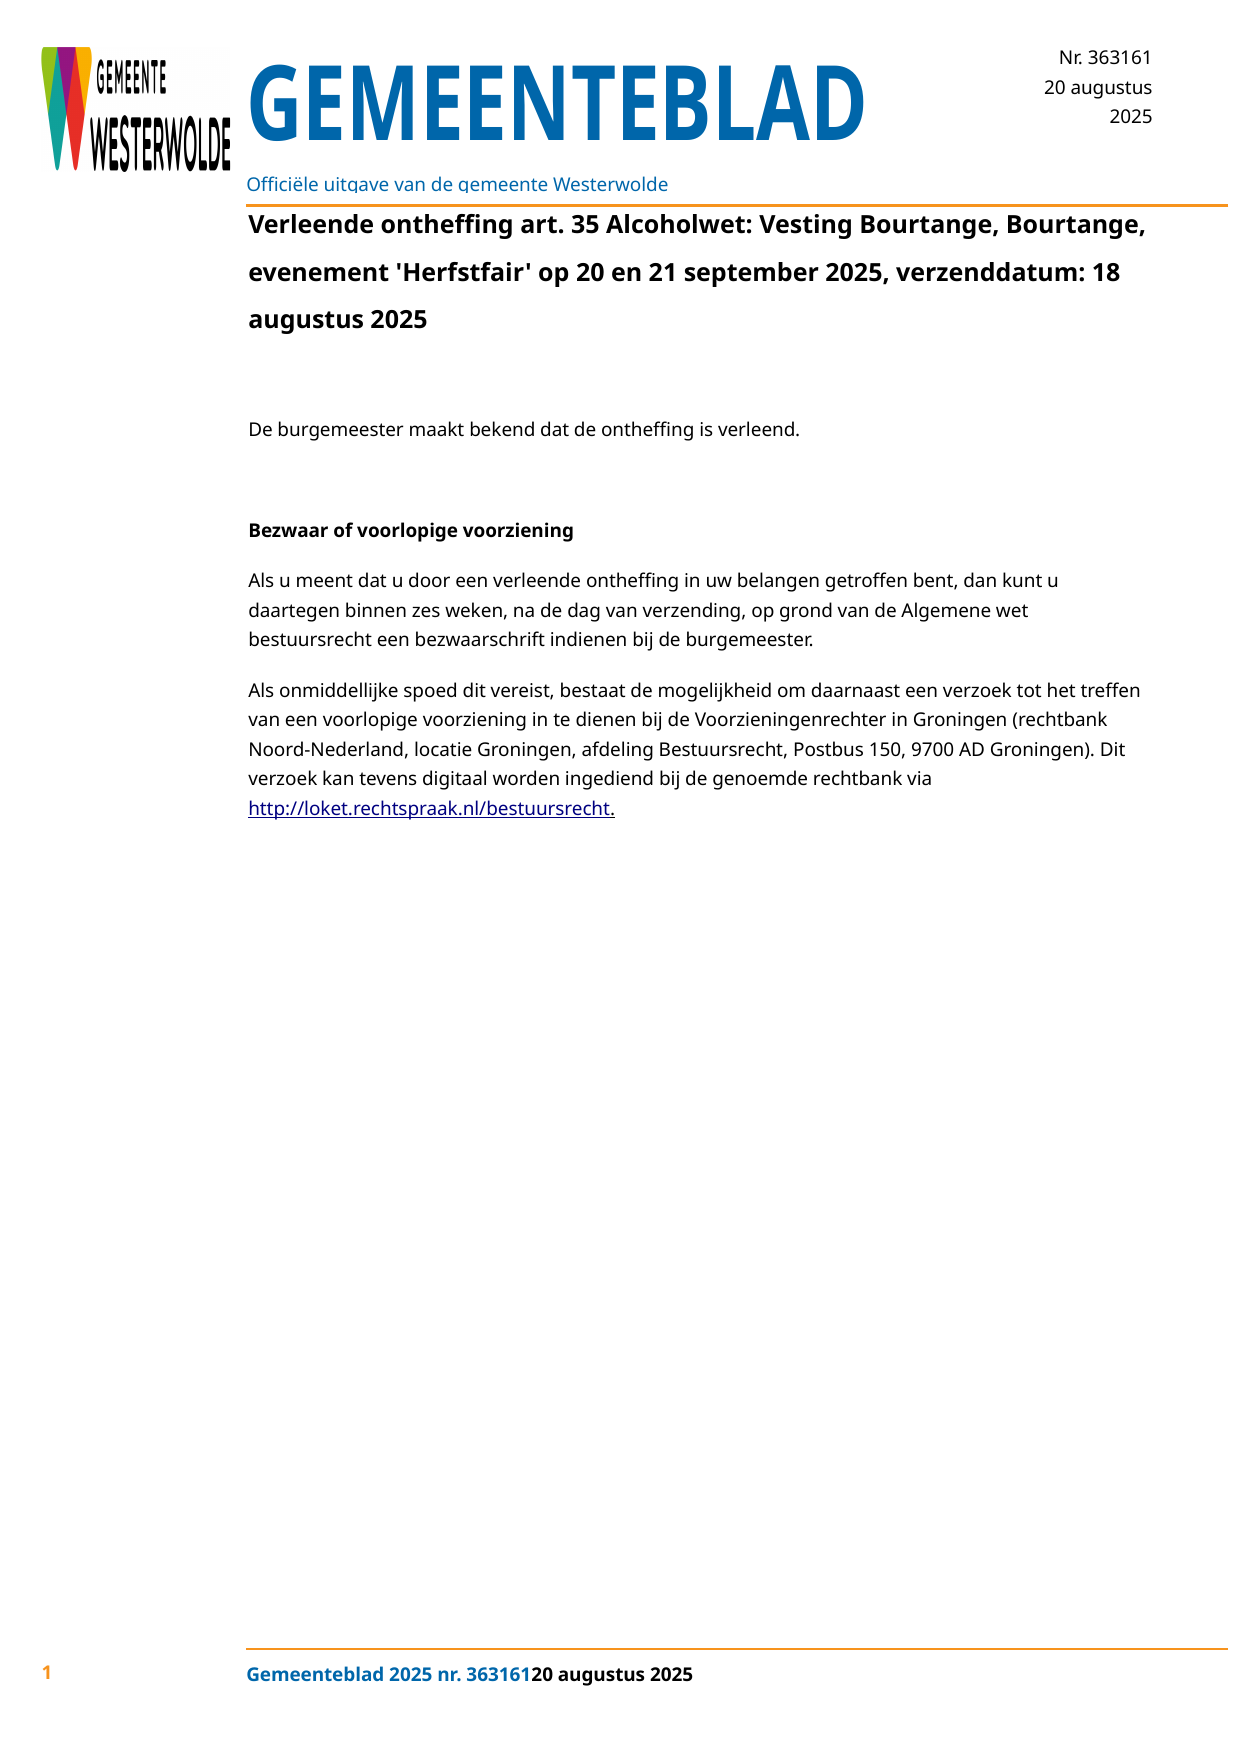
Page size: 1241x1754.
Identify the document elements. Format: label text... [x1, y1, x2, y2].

text Verleende ontheffing art. 35 Alcoholwet: Vesting Bourtange, Bourtange, evenement 'Herfstfair' op 20 en 21 september 2025, verzenddatum: 18 augustus 2025 [248, 207, 1152, 336]
text Bezwaar of voorlopige voorziening [248, 517, 1152, 542]
text Als onmiddellijke spoed dit vereist, bestaat de mogelijkheid om daarnaast een verzoek tot het treffen van een voorlopige voorziening in te dienen bij de Voorzieningenrechter in Groningen (rechtbank Noord-Nederland, locatie Groningen, afdeling Bestuursrecht, Postbus 150, 9700 AD Groningen). Dit verzoek kan tevens digitaal worden ingediend bij de genoemde rechtbank via http://loket.rechtspraak.nl/bestuursrecht. [248, 677, 1152, 821]
text De burgemeester maakt bekend dat de ontheffing is verleend. [248, 416, 1152, 442]
picture [41, 47, 231, 172]
text Als u meent dat u door een verleende ontheffing in uw belangen getroffen bent, dan kunt u daartegen binnen zes weken, na de dag van verzending, op grond van de Algemene wet bestuursrecht een bezwaarschrift indienen bij de burgemeester. [248, 567, 1152, 652]
